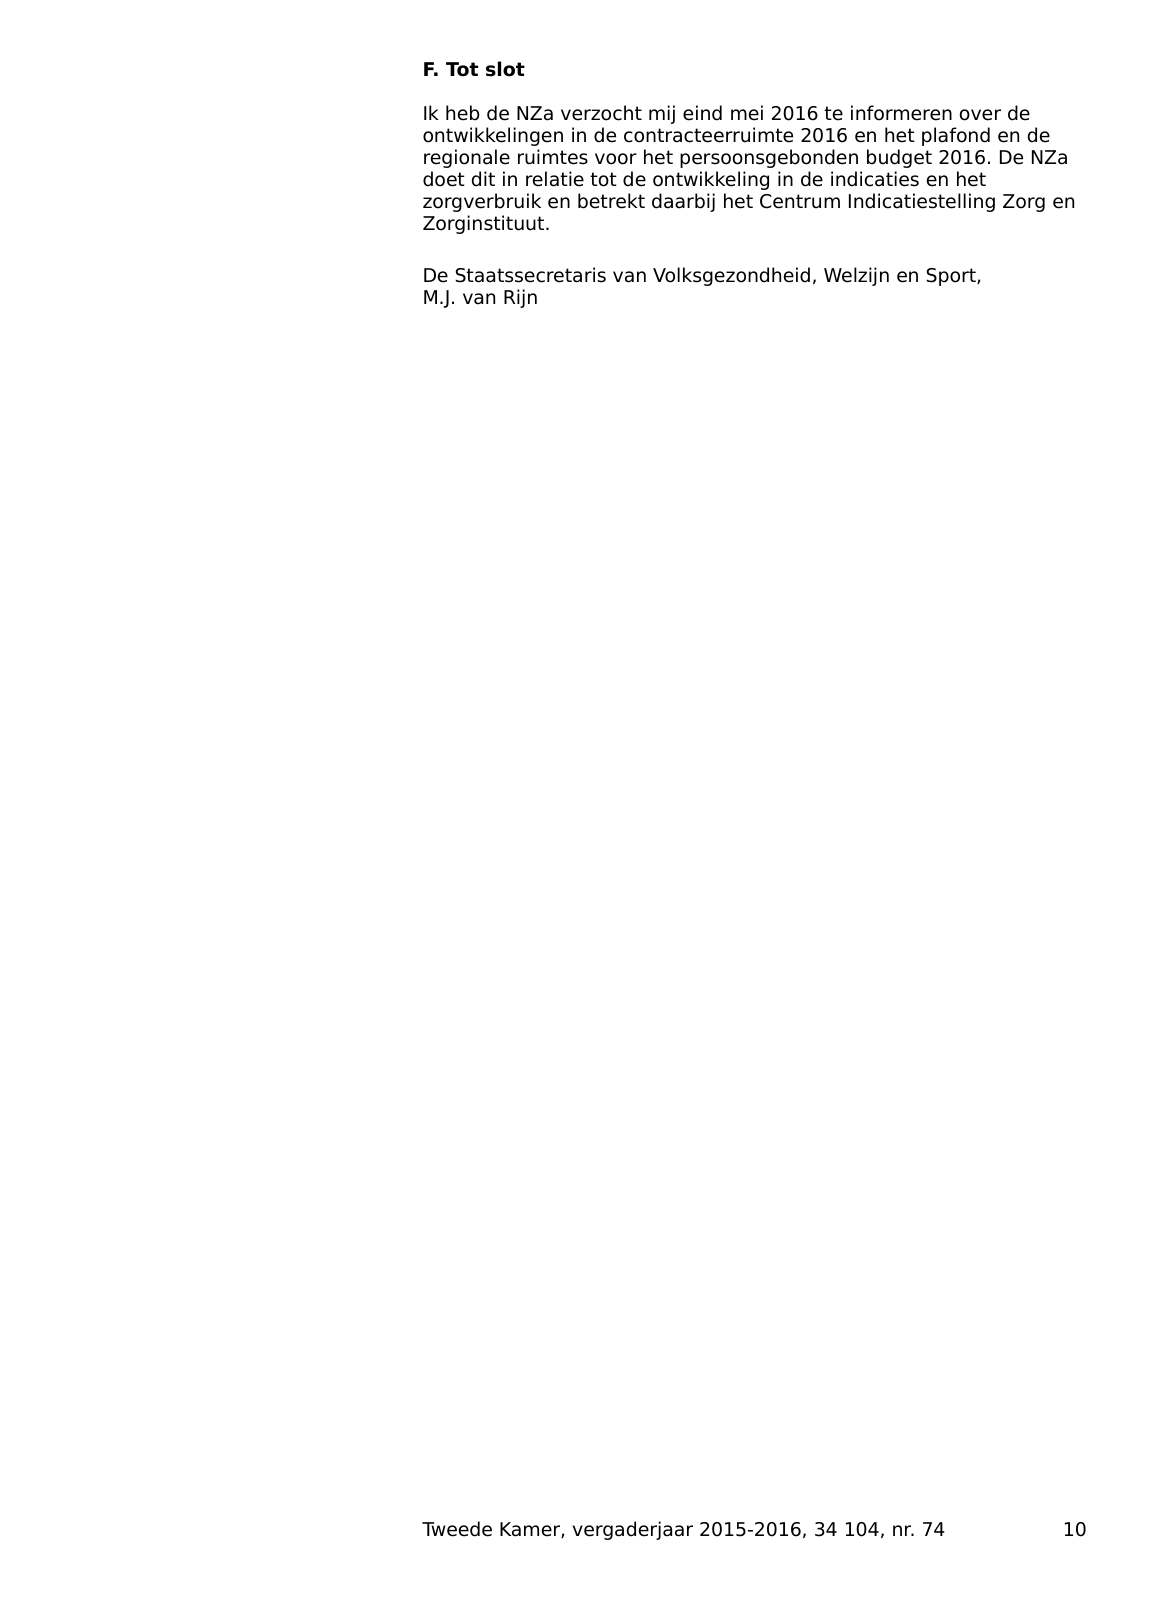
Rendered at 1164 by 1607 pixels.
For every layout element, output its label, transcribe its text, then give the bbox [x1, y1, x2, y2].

text De Staatssecretaris van Volksgezondheid, Welzijn en Sport, M.J. van Rijn [422, 265, 1087, 309]
subtitle F. Tot slot [422, 59, 1087, 81]
text Ik heb de NZa verzocht mij eind mei 2016 te informeren over de ontwikkelingen in de contracteerruimte 2016 en het plafond en de regionale ruimtes voor het persoonsgebonden budget 2016. De NZa doet dit in relatie tot de ontwikkeling in de indicaties en het zorgverbruik en betrekt daarbij het Centrum Indicatiestelling Zorg en Zorginstituut. [422, 103, 1087, 235]
